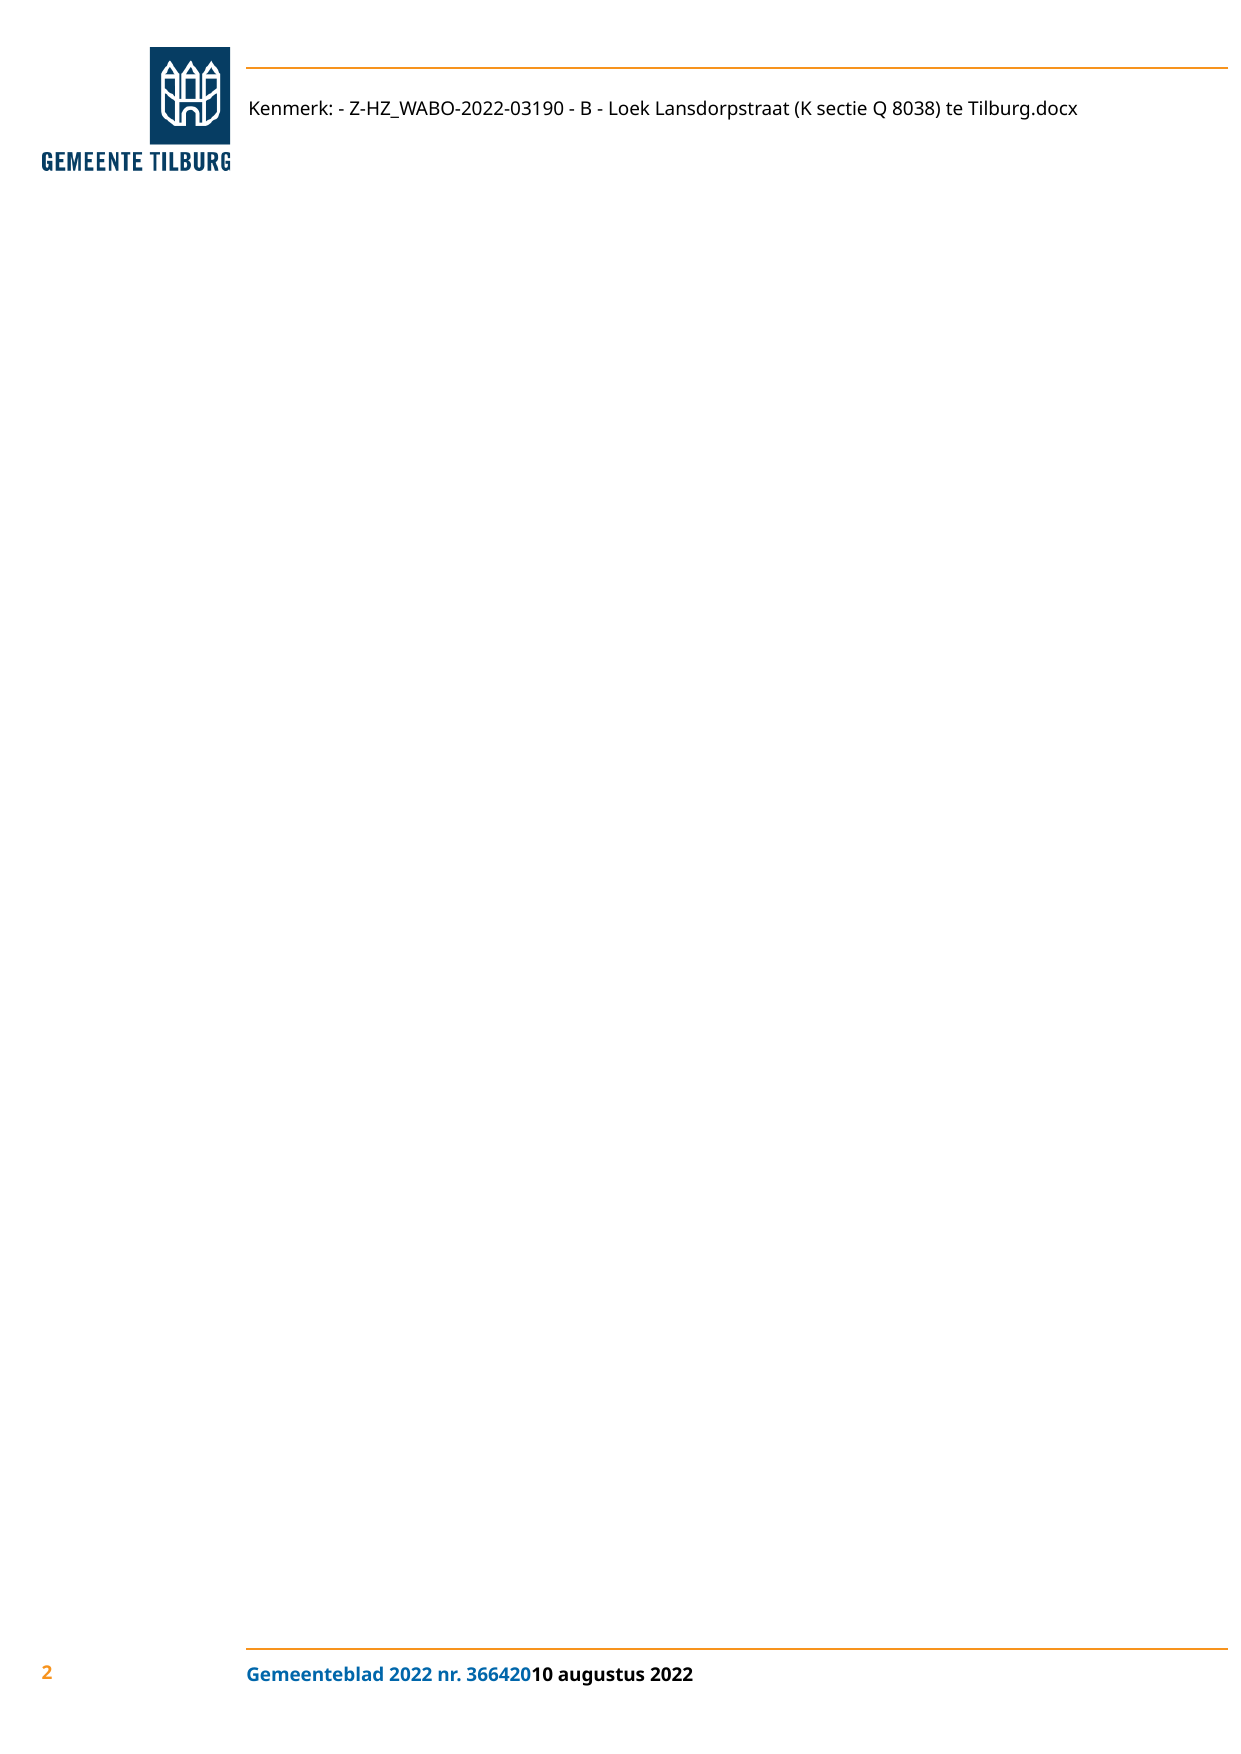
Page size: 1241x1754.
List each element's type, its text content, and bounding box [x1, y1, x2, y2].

text Kenmerk: - Z-HZ_WABO-2022-03190 - B - Loek Lansdorpstraat (K sectie Q 8038) te Tilburg.docx [248, 95, 1152, 121]
picture [41, 47, 231, 172]
